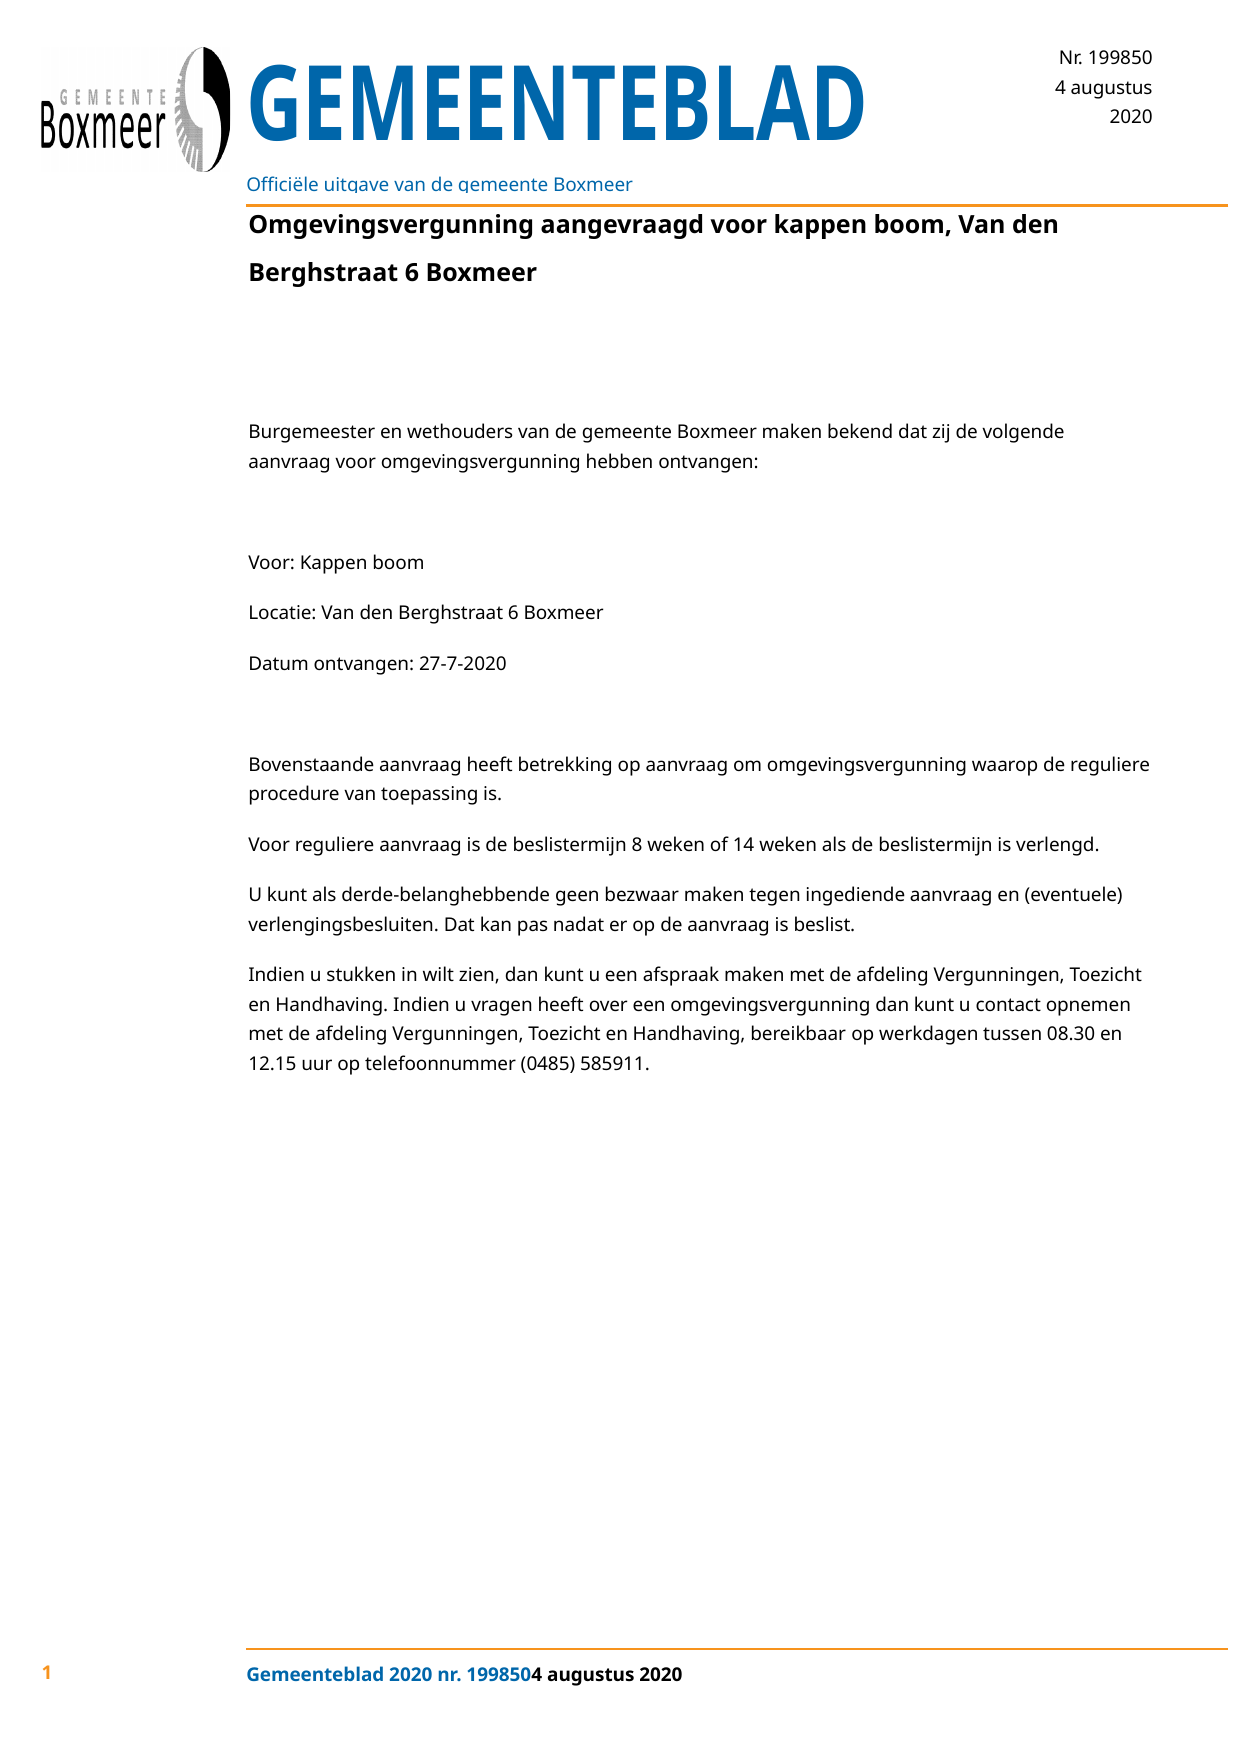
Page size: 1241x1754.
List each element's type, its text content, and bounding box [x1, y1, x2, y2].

text Datum ontvangen: 27-7-2020 [248, 650, 1152, 676]
text Voor: Kappen boom [248, 549, 1152, 575]
text Indien u stukken in wilt zien, dan kunt u een afspraak maken met de afdeling Vergunningen, Toezicht en Handhaving. Indien u vragen heeft over een omgevingsvergunning dan kunt u contact opnemen met de afdeling Vergunningen, Toezicht en Handhaving, bereikbaar op werkdagen tussen 08.30 en 12.15 uur op telefoonnummer (0485) 585911. [248, 961, 1152, 1076]
text Omgevingsvergunning aangevraagd voor kappen boom, Van den Berghstraat 6 Boxmeer [248, 207, 1152, 288]
text Bovenstaande aanvraag heeft betrekking op aanvraag om omgevingsvergunning waarop de reguliere procedure van toepassing is. [248, 751, 1152, 806]
text Locatie: Van den Berghstraat 6 Boxmeer [248, 599, 1152, 625]
text U kunt als derde-belanghebbende geen bezwaar maken tegen ingediende aanvraag en (eventuele) verlengingsbesluiten. Dat kan pas nadat er op de aanvraag is beslist. [248, 881, 1152, 937]
picture [41, 47, 231, 172]
text Voor reguliere aanvraag is de beslistermijn 8 weken of 14 weken als de beslistermijn is verlengd. [248, 831, 1152, 857]
text Burgemeester en wethouders van de gemeente Boxmeer maken bekend dat zij de volgende aanvraag voor omgevingsvergunning hebben ontvangen: [248, 419, 1152, 474]
